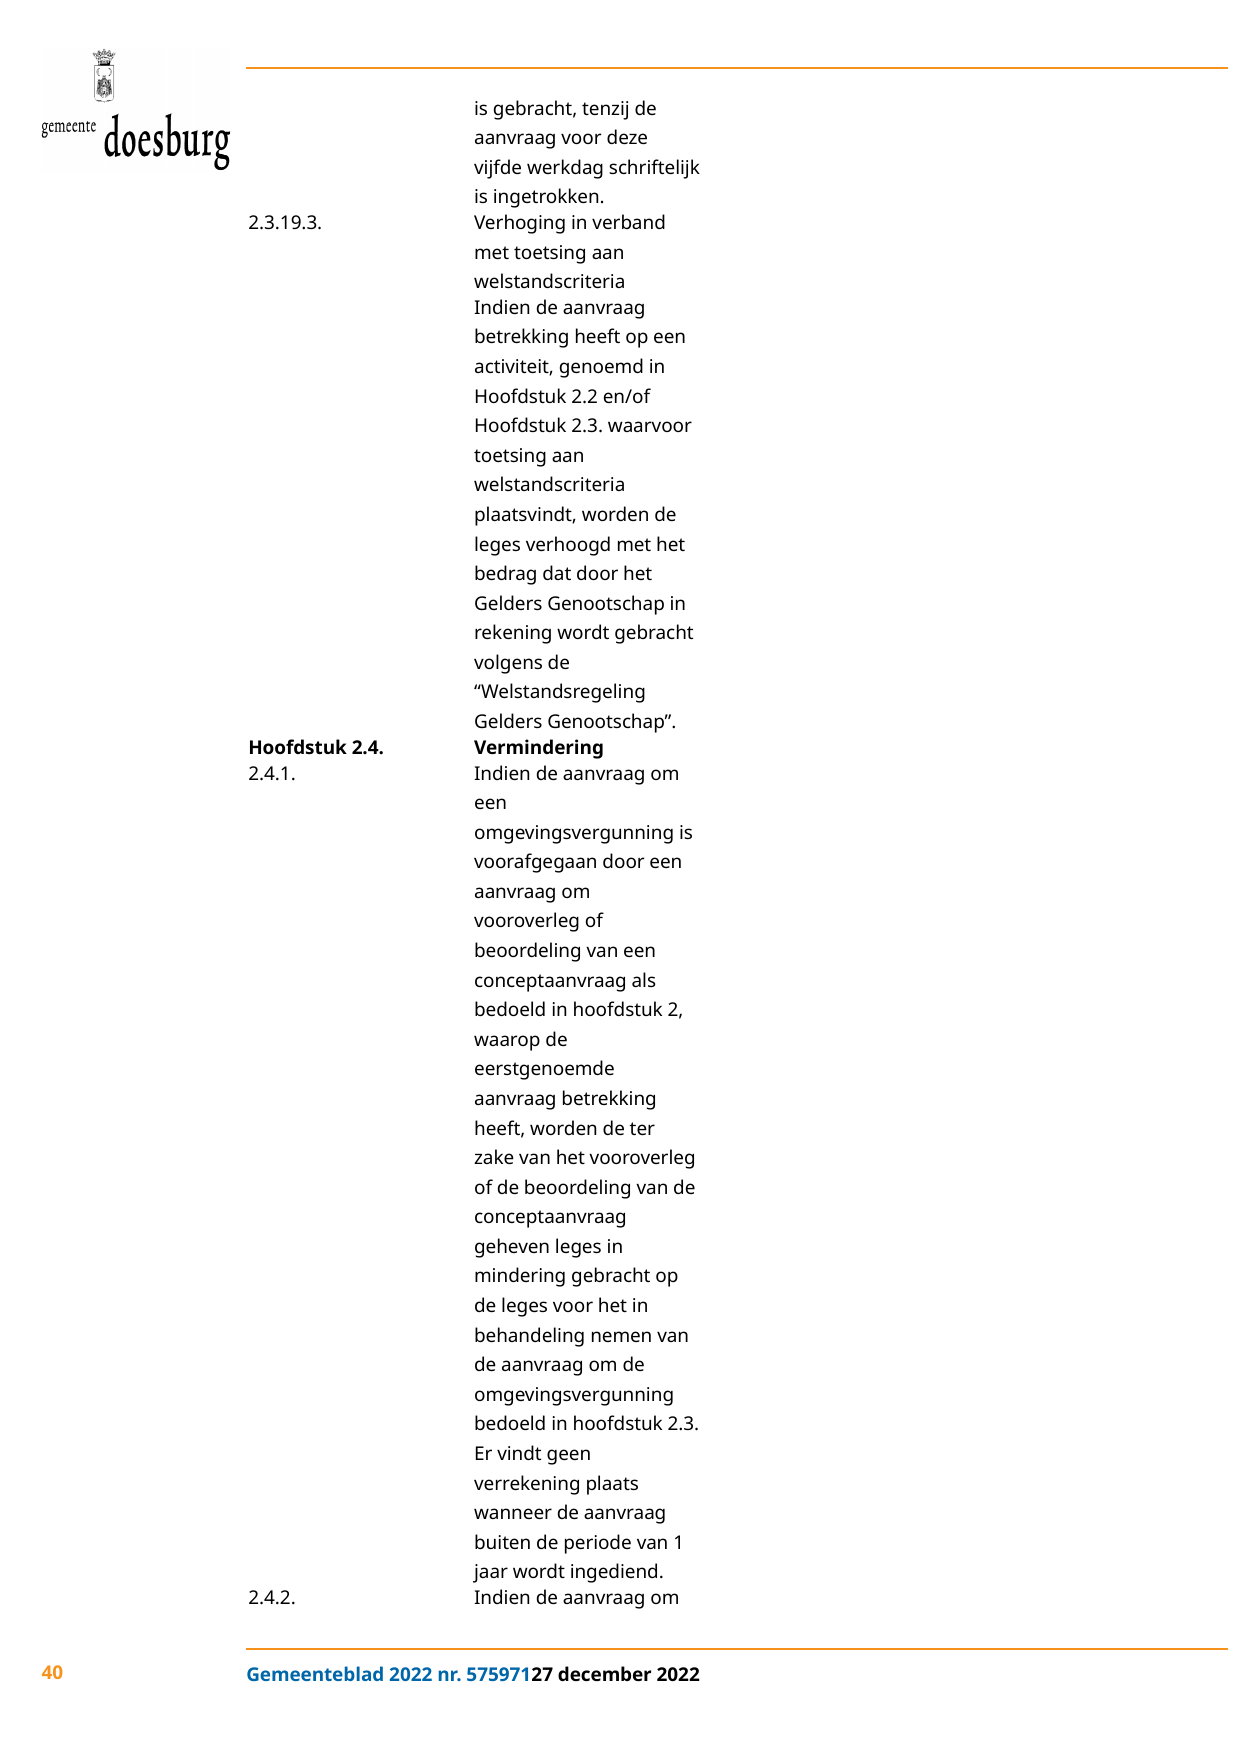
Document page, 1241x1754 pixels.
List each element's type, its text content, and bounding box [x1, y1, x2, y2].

table_cell 2.4.2. [248, 1584, 474, 1610]
table_cell [248, 95, 474, 209]
table_cell [700, 294, 926, 734]
table_cell Verhoging in verband met toetsing aan welstandscriteria [474, 209, 700, 294]
table_cell [926, 209, 1152, 294]
table_cell [248, 294, 474, 734]
table_cell [926, 294, 1152, 734]
table_cell Vermindering [474, 734, 700, 760]
table_cell [700, 760, 926, 1584]
picture [41, 47, 231, 172]
table_cell [700, 95, 926, 209]
table_cell Indien de aanvraag om [474, 1584, 700, 1610]
table_cell [926, 760, 1152, 1584]
table_cell [700, 1584, 926, 1610]
table_cell Indien de aanvraag om een omgevingsvergunning is voorafgegaan door een aanvraag om vooroverleg of beoordeling van een conceptaanvraag als bedoeld in hoofdstuk 2, waarop de eerstgenoemde aanvraag betrekking heeft, worden de ter zake van het vooroverleg of de beoordeling van de conceptaanvraag geheven leges in mindering gebracht op de leges voor het in behandeling nemen van de aanvraag om de omgevingsvergunning bedoeld in hoofdstuk 2.3. Er vindt geen verrekening plaats wanneer de aanvraag buiten de periode van 1 jaar wordt ingediend. [474, 760, 700, 1584]
table_cell [700, 734, 926, 760]
table_cell 2.4.1. [248, 760, 474, 1584]
table_cell 2.3.19.3. [248, 209, 474, 294]
table_cell [700, 209, 926, 294]
table_cell [926, 734, 1152, 760]
table_cell Hoofdstuk 2.4. [248, 734, 474, 760]
table_cell [926, 1584, 1152, 1610]
table_cell [926, 95, 1152, 209]
table_cell is gebracht, tenzij de aanvraag voor deze vijfde werkdag schriftelijk is ingetrokken. [474, 95, 700, 209]
table_cell Indien de aanvraag betrekking heeft op een activiteit, genoemd in Hoofdstuk 2.2 en/of Hoofdstuk 2.3. waarvoor toetsing aan welstandscriteria plaatsvindt, worden de leges verhoogd met het bedrag dat door het Gelders Genootschap in rekening wordt gebracht volgens de “Welstandsregeling Gelders Genootschap”. [474, 294, 700, 734]
